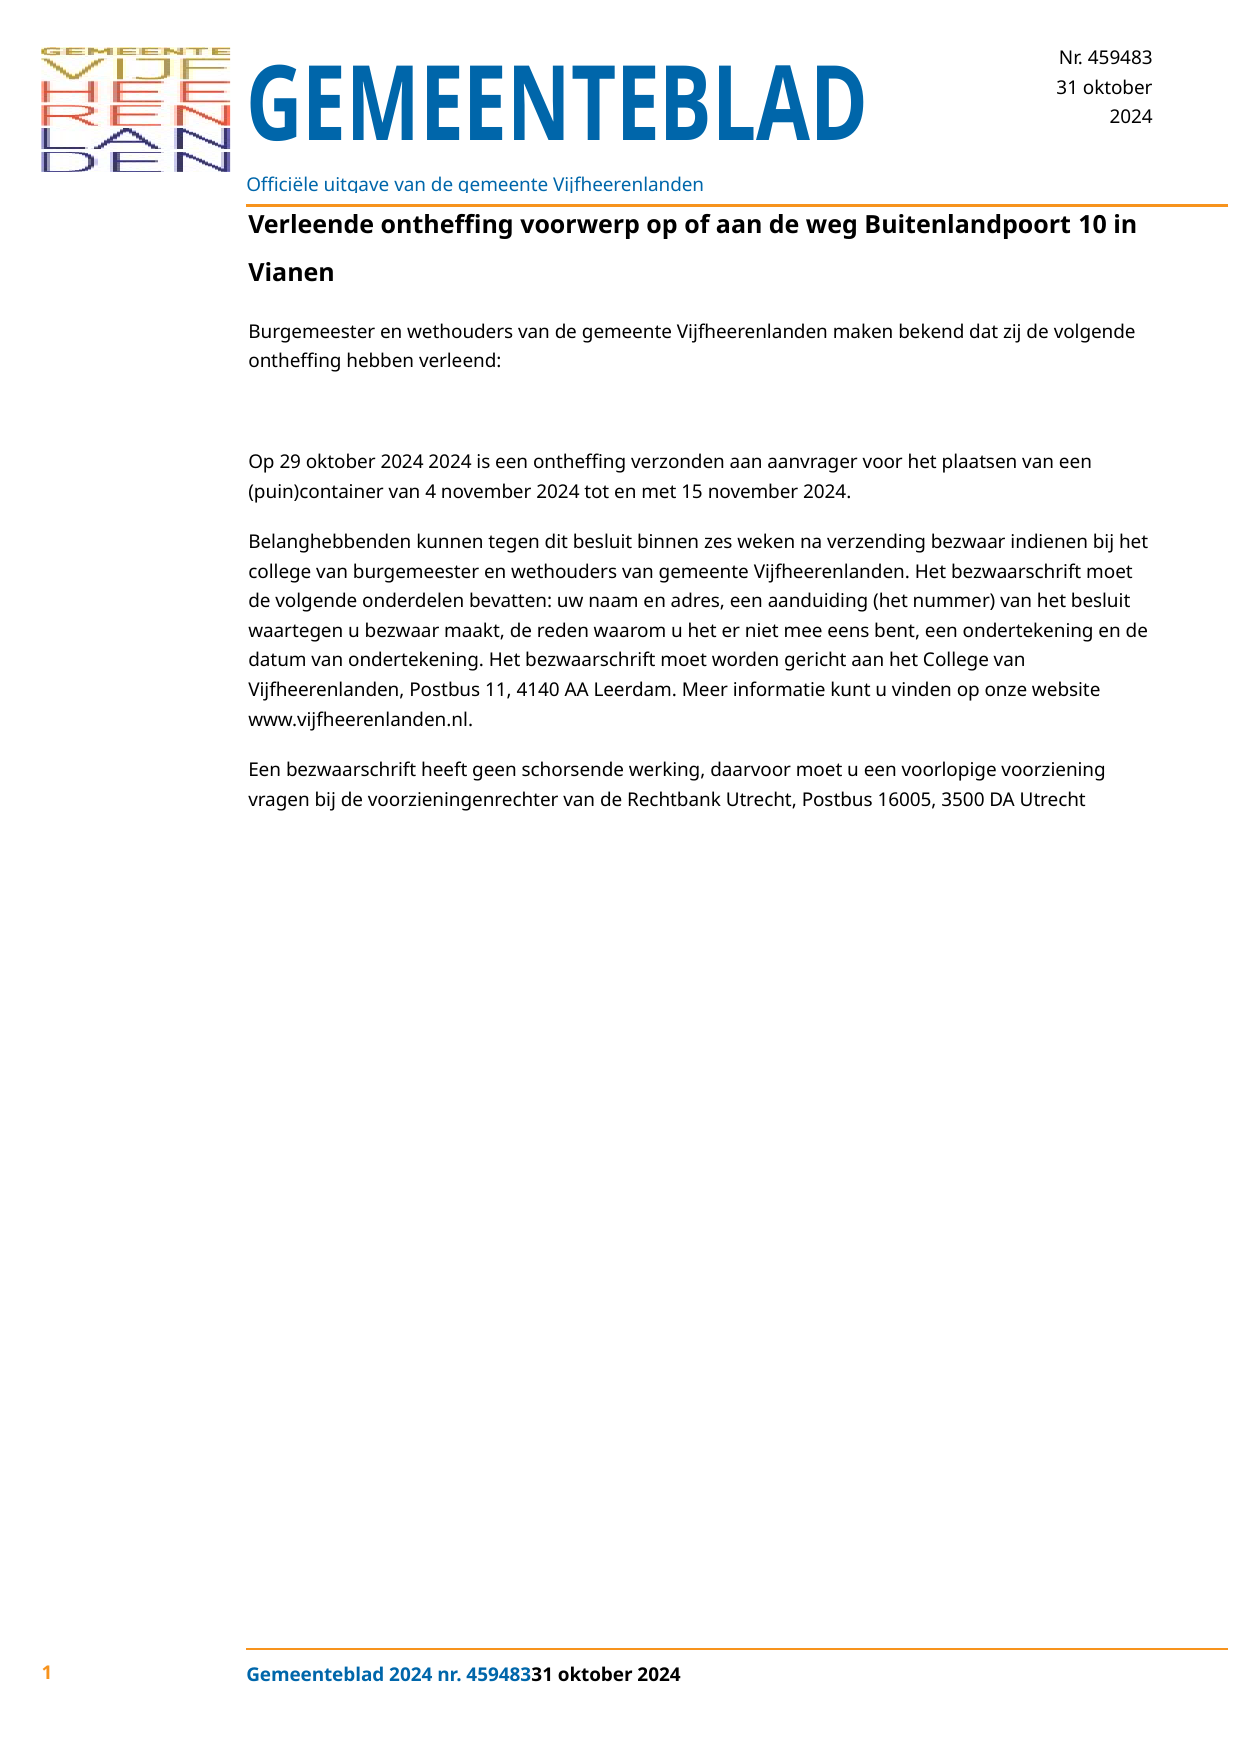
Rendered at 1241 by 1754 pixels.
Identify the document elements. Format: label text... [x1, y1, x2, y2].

picture [41, 47, 231, 172]
text Burgemeester en wethouders van de gemeente Vijfheerenlanden maken bekend dat zij de volgende ontheffing hebben verleend: [248, 318, 1152, 373]
text Verleende ontheffing voorwerp op of aan de weg Buitenlandpoort 10 in Vianen [248, 207, 1152, 288]
text Een bezwaarschrift heeft geen schorsende werking, daarvoor moet u een voorlopige voorziening vragen bij de voorzieningenrechter van de Rechtbank Utrecht, Postbus 16005, 3500 DA Utrecht [248, 756, 1152, 812]
text Belanghebbenden kunnen tegen dit besluit binnen zes weken na verzending bezwaar indienen bij het college van burgemeester en wethouders van gemeente Vijfheerenlanden. Het bezwaarschrift moet de volgende onderdelen bevatten: uw naam en adres, een aanduiding (het nummer) van het besluit waartegen u bezwaar maakt, de reden waarom u het er niet mee eens bent, een ondertekening en de datum van ondertekening. Het bezwaarschrift moet worden gericht aan het College van Vijfheerenlanden, Postbus 11, 4140 AA Leerdam. Meer informatie kunt u vinden op onze website www.vijfheerenlanden.nl. [248, 528, 1152, 732]
text Op 29 oktober 2024 2024 is een ontheffing verzonden aan aanvrager voor het plaatsen van een (puin)container van 4 november 2024 tot en met 15 november 2024. [248, 448, 1152, 504]
